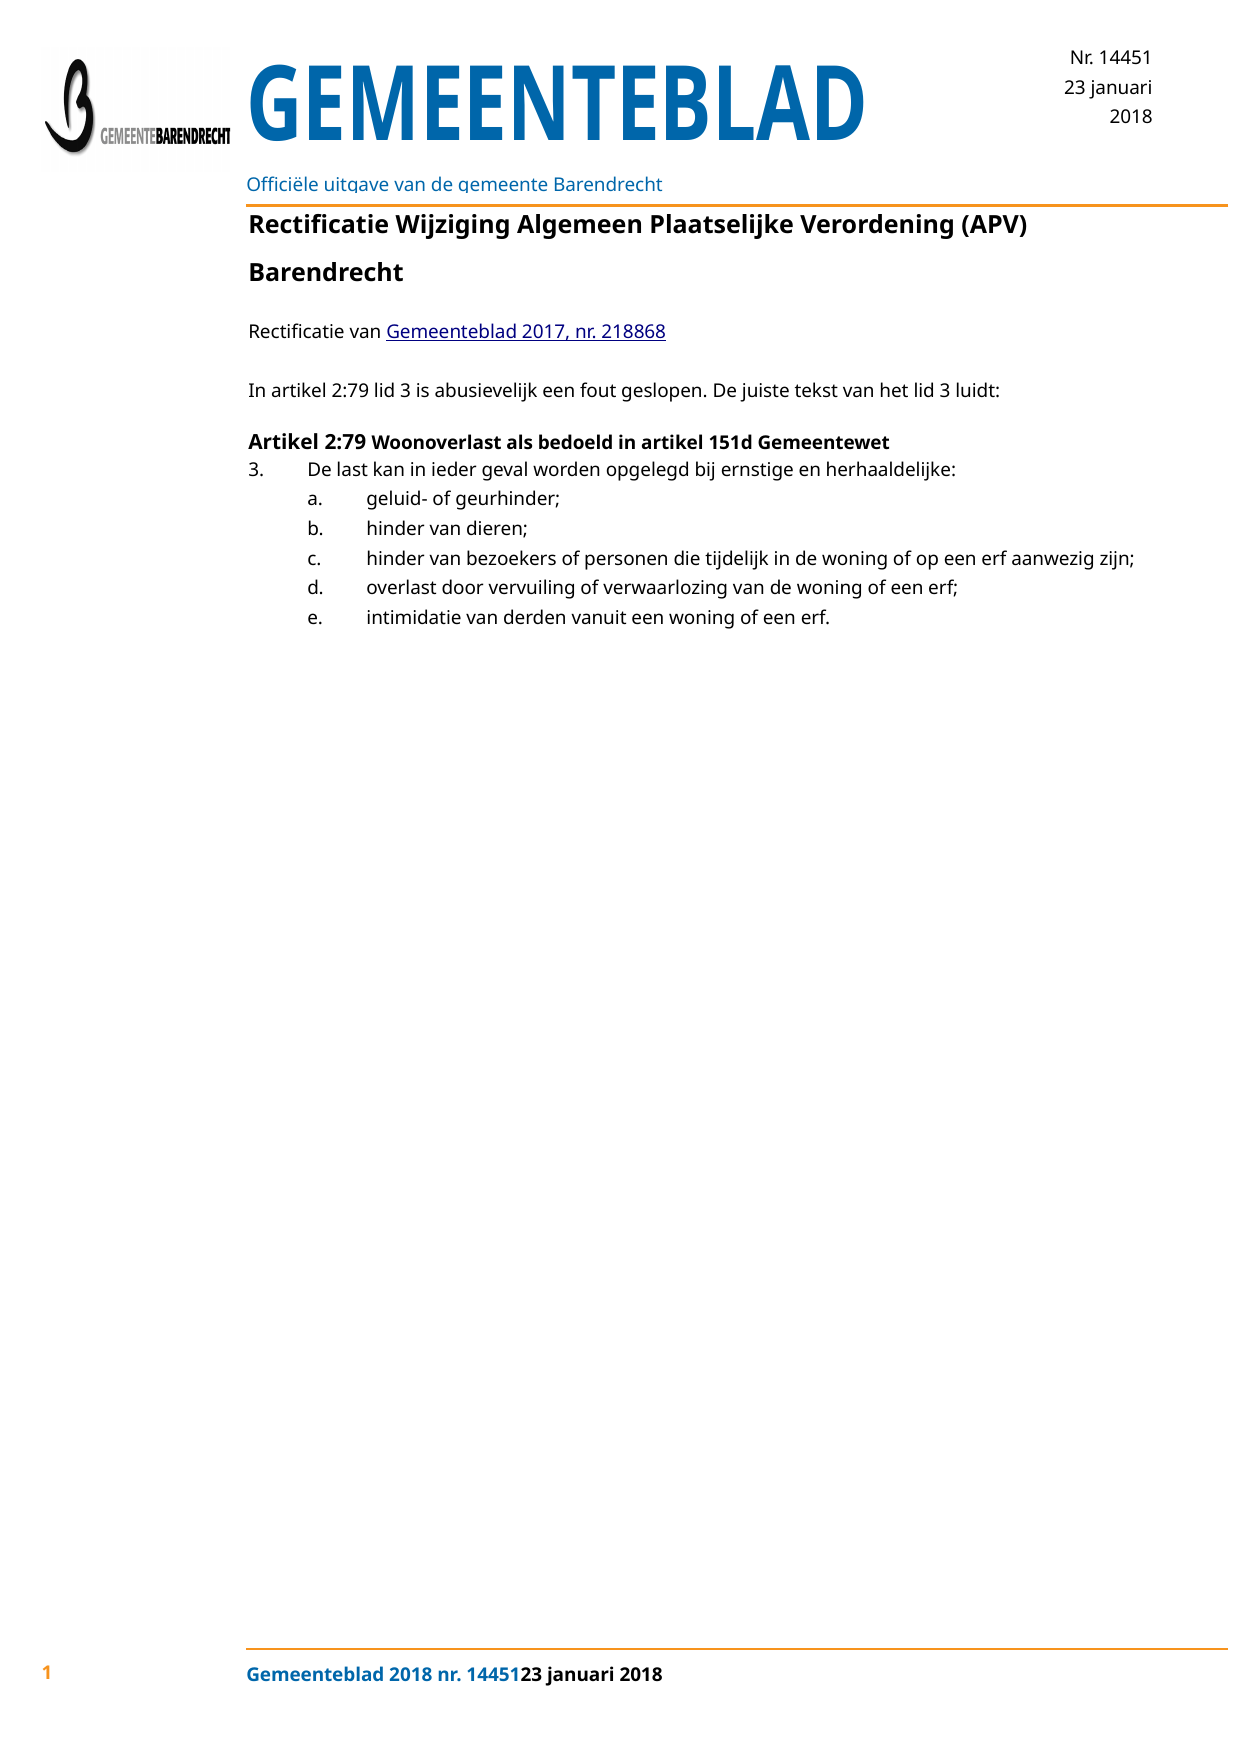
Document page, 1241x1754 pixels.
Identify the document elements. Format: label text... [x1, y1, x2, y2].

list hinder van dieren; [307, 515, 1152, 541]
text Rectificatie Wijziging Algemeen Plaatselijke Verordening (APV) Barendrecht [248, 207, 1152, 288]
text Artikel 2:79 Woonoverlast als bedoeld in artikel 151d Gemeentewet [248, 427, 1152, 456]
list intimidatie van derden vanuit een woning of een erf. [307, 604, 1152, 629]
text In artikel 2:79 lid 3 is abusievelijk een fout geslopen. De juiste tekst van het lid 3 luidt: [248, 377, 1152, 403]
list geluid- of geurhinder; [307, 486, 1152, 511]
list hinder van bezoekers of personen die tijdelijk in de woning of op een erf aanwezig zijn; [307, 545, 1152, 570]
picture [41, 47, 231, 172]
list De last kan in ieder geval worden opgelegd bij ernstige en herhaaldelijke: [248, 456, 1152, 482]
list overlast door vervuiling of verwaarlozing van de woning of een erf; [307, 574, 1152, 600]
text Rectificatie van Gemeenteblad 2017, nr. 218868 [248, 318, 1152, 344]
